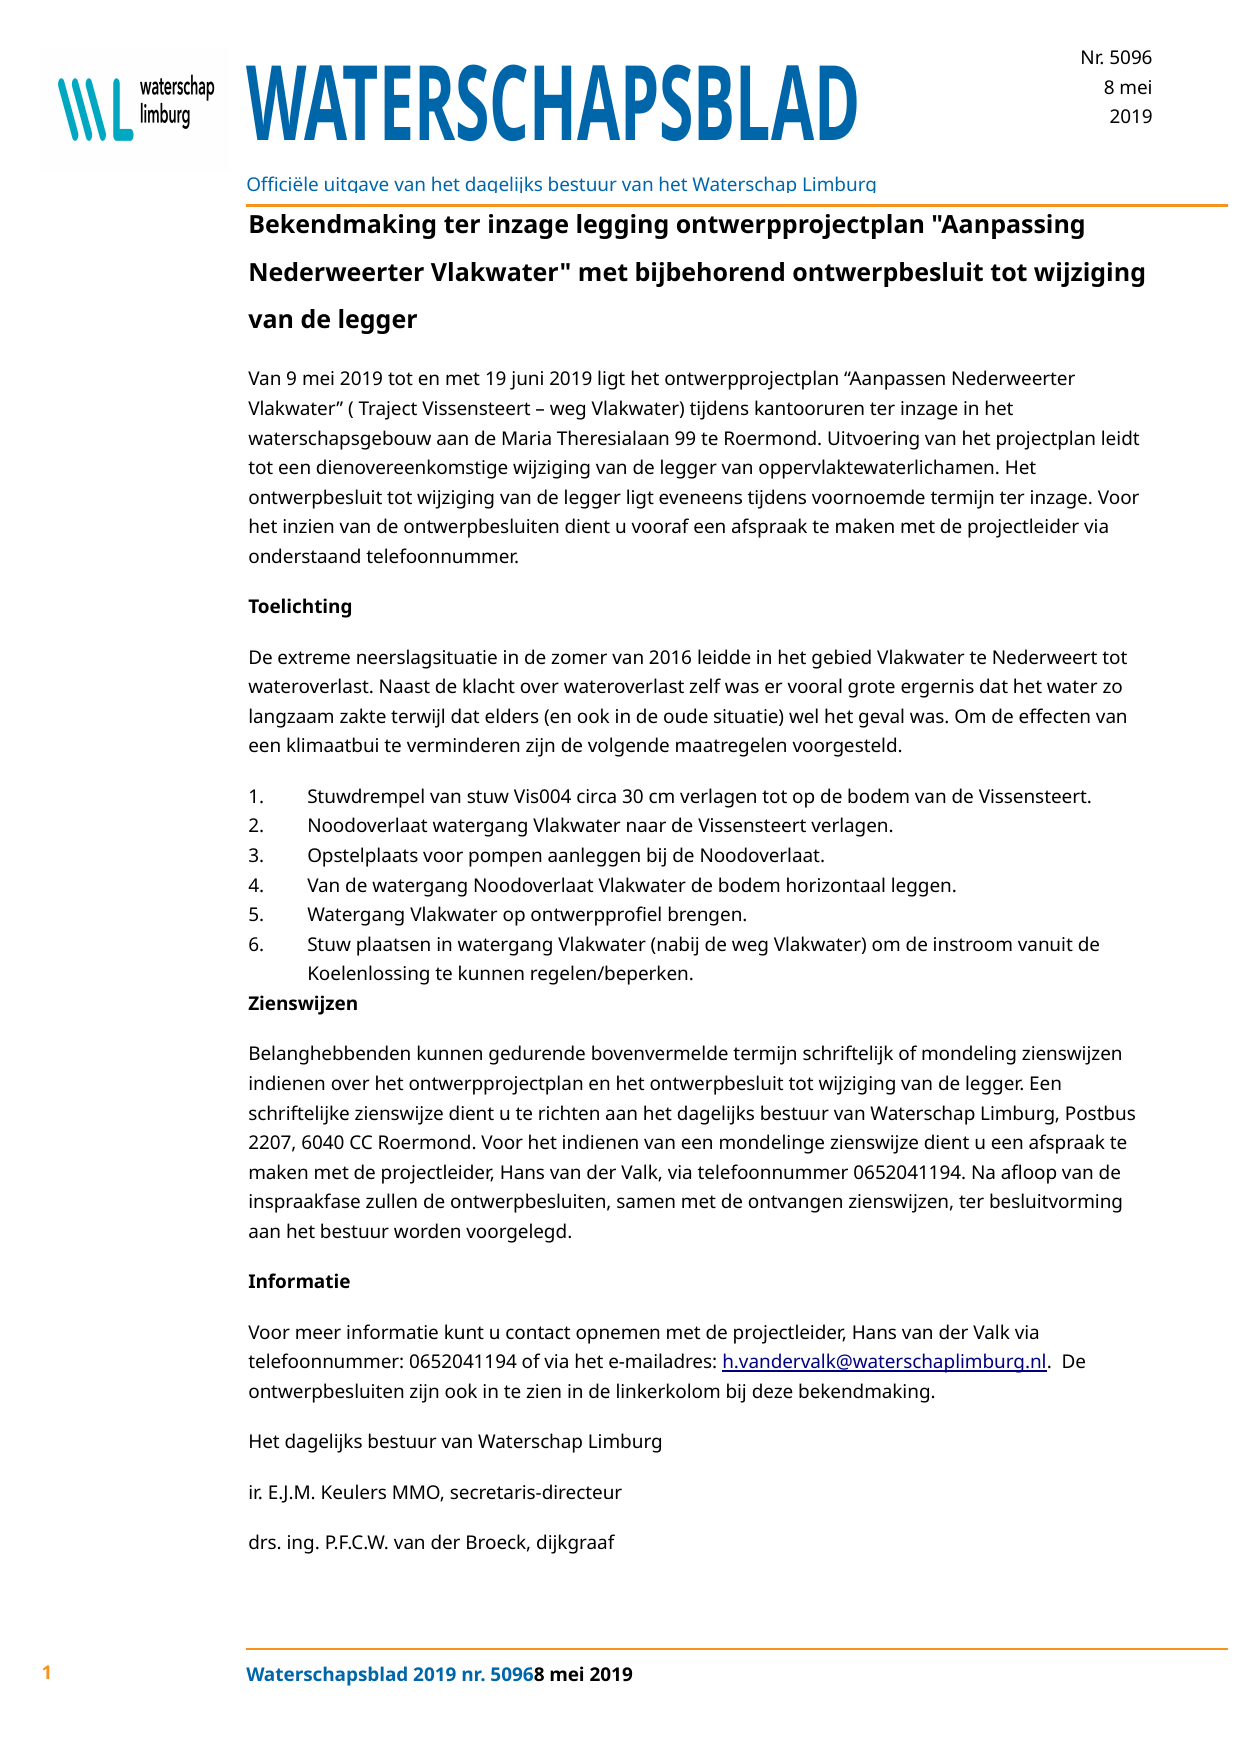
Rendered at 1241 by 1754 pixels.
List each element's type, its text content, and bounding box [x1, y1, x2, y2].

text Voor meer informatie kunt u contact opnemen met de projectleider, Hans van der Valk via telefoonnummer: 0652041194 of via het e-mailadres: h.vandervalk@waterschaplimburg.nl. De ontwerpbesluiten zijn ook in te zien in de linkerkolom bij deze bekendmaking. [248, 1319, 1152, 1404]
text ir. E.J.M. Keulers MMO, secretaris-directeur [248, 1479, 1152, 1504]
text Zienswijzen [248, 990, 1152, 1016]
picture [41, 47, 231, 172]
text Van 9 mei 2019 tot en met 19 juni 2019 ligt het ontwerpprojectplan “Aanpassen Nederweerter Vlakwater” ( Traject Vissensteert – weg Vlakwater) tijdens kantooruren ter inzage in het waterschapsgebouw aan de Maria Theresialaan 99 te Roermond. Uitvoering van het projectplan leidt tot een dienovereenkomstige wijziging van de legger van oppervlaktewaterlichamen. Het ontwerpbesluit tot wijziging van de legger ligt eveneens tijdens voornoemde termijn ter inzage. Voor het inzien van de ontwerpbesluiten dient u vooraf een afspraak te maken met de projectleider via onderstaand telefoonnummer. [248, 366, 1152, 569]
text Het dagelijks bestuur van Waterschap Limburg [248, 1428, 1152, 1454]
text Belanghebbenden kunnen gedurende bovenvermelde termijn schriftelijk of mondeling zienswijzen indienen over het ontwerpprojectplan en het ontwerpbesluit tot wijziging van de legger. Een schriftelijke zienswijze dient u te richten aan het dagelijks bestuur van Waterschap Limburg, Postbus 2207, 6040 CC Roermond. Voor het indienen van een mondelinge zienswijze dient u een afspraak te maken met de projectleider, Hans van der Valk, via telefoonnummer 0652041194. Na afloop van de inspraakfase zullen de ontwerpbesluiten, samen met de ontvangen zienswijzen, ter besluitvorming aan het bestuur worden voorgelegd. [248, 1041, 1152, 1244]
text Toelichting [248, 593, 1152, 619]
list Noodoverlaat watergang Vlakwater naar de Vissensteert verlagen. [248, 813, 1152, 838]
text drs. ing. P.F.C.W. van der Broeck, dijkgraaf [248, 1529, 1152, 1555]
text Informatie [248, 1268, 1152, 1294]
list Van de watergang Noodoverlaat Vlakwater de bodem horizontaal leggen. [248, 872, 1152, 897]
list Watergang Vlakwater op ontwerpprofiel brengen. [248, 901, 1152, 927]
text De extreme neerslagsituatie in de zomer van 2016 leidde in het gebied Vlakwater te Nederweert tot wateroverlast. Naast de klacht over wateroverlast zelf was er vooral grote ergernis dat het water zo langzaam zakte terwijl dat elders (en ook in de oude situatie) wel het geval was. Om de effecten van een klimaatbui te verminderen zijn de volgende maatregelen voorgesteld. [248, 644, 1152, 758]
list Stuw plaatsen in watergang Vlakwater (nabij de weg Vlakwater) om de instroom vanuit de Koelenlossing te kunnen regelen/beperken. [248, 931, 1152, 986]
list Stuwdrempel van stuw Vis004 circa 30 cm verlagen tot op de bodem van de Vissensteert. [248, 783, 1152, 809]
text Bekendmaking ter inzage legging ontwerpprojectplan "Aanpassing Nederweerter Vlakwater" met bijbehorend ontwerpbesluit tot wijziging van de legger [248, 207, 1152, 336]
list Opstelplaats voor pompen aanleggen bij de Noodoverlaat. [248, 842, 1152, 868]
